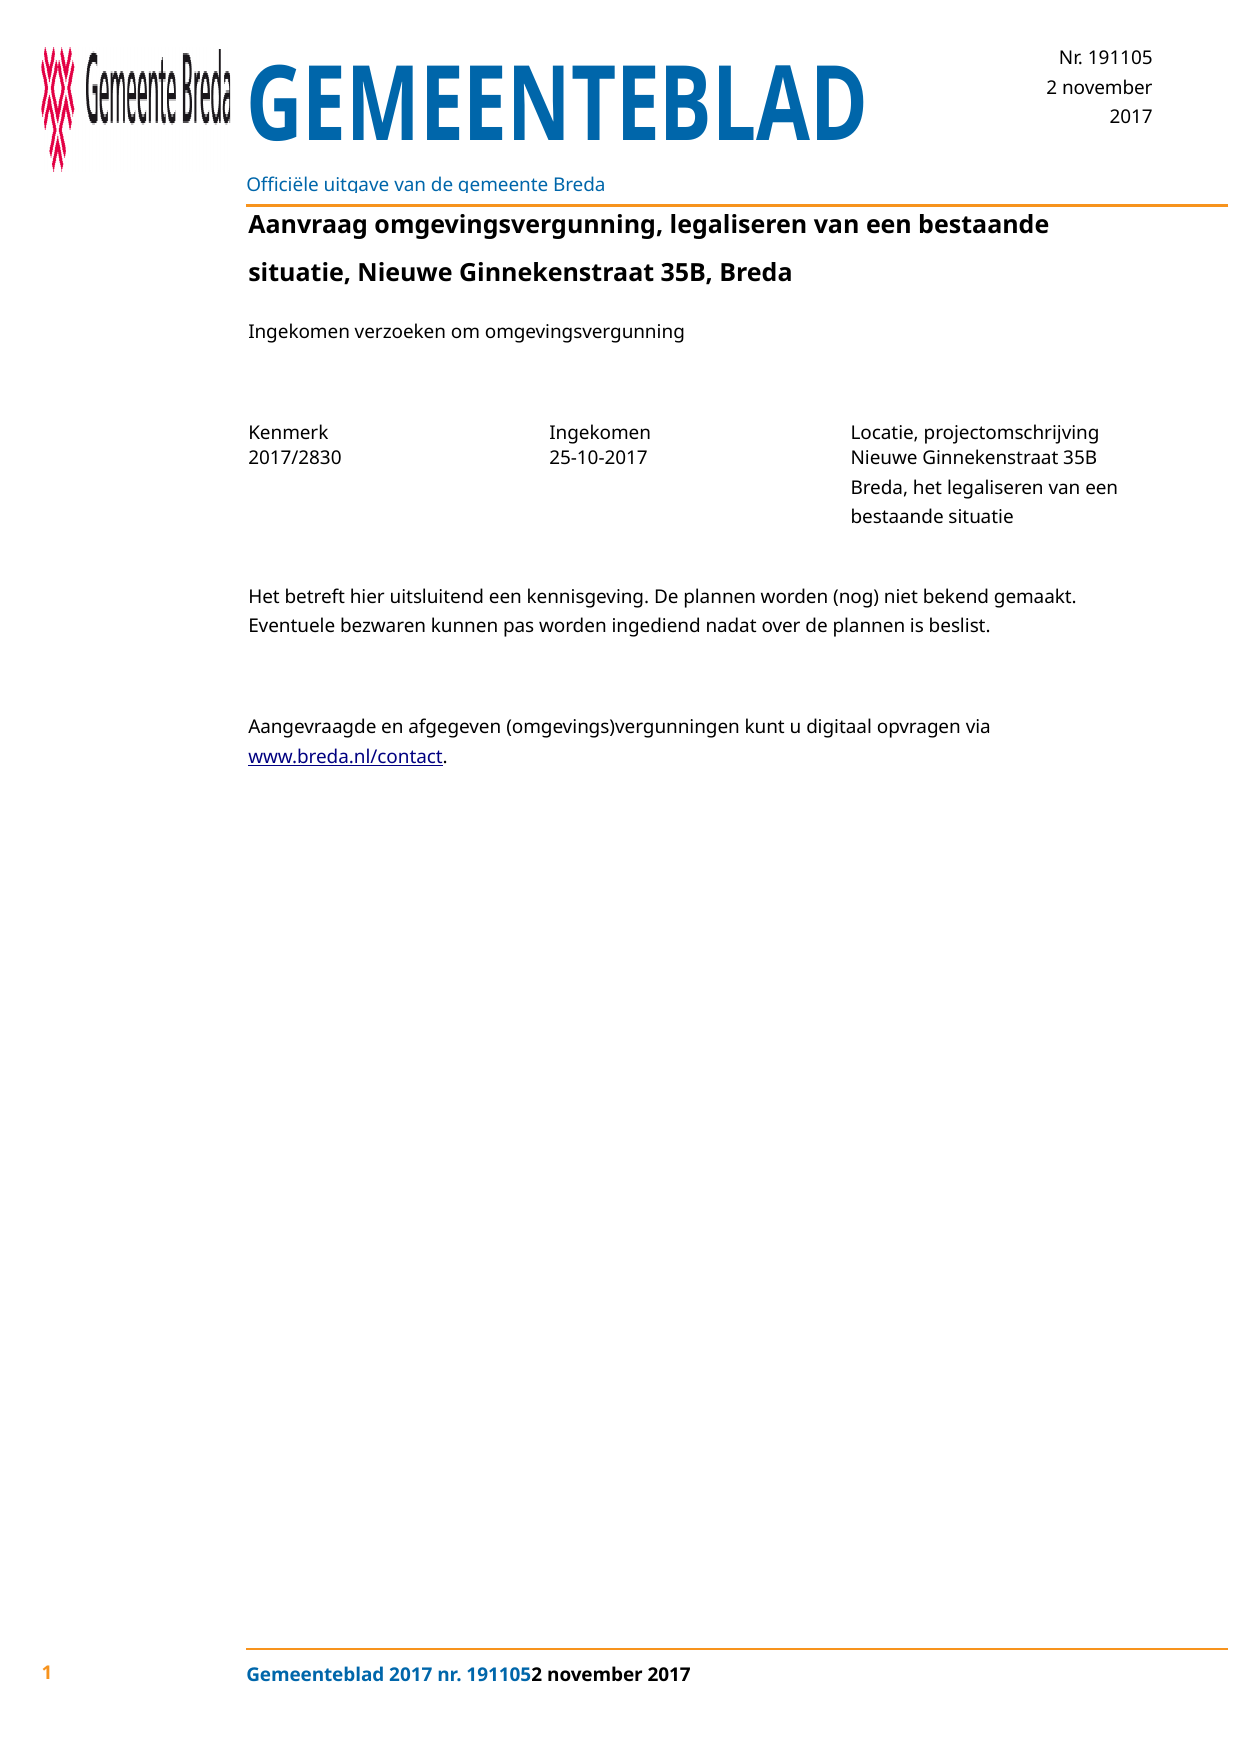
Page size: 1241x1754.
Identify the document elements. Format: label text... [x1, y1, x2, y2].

table_header Locatie, projectomschrijving [850, 419, 1152, 444]
table_cell 2017/2830 [248, 445, 549, 529]
table_cell Nieuwe Ginnekenstraat 35B Breda, het legaliseren van een bestaande situatie [850, 445, 1152, 529]
picture [41, 47, 231, 172]
table_header Kenmerk [248, 419, 549, 444]
table_cell 25-10-2017 [549, 445, 850, 529]
text Aanvraag omgevingsvergunning, legaliseren van een bestaande situatie, Nieuwe Ginnekenstraat 35B, Breda [248, 207, 1152, 288]
text Aangevraagde en afgegeven (omgevings)vergunningen kunt u digitaal opvragen via www.breda.nl/contact. [248, 713, 1152, 769]
text Ingekomen verzoeken om omgevingsvergunning [248, 318, 1152, 344]
text Het betreft hier uitsluitend een kennisgeving. De plannen worden (nog) niet bekend gemaakt. Eventuele bezwaren kunnen pas worden ingediend nadat over de plannen is beslist. [248, 583, 1152, 638]
table_header Ingekomen [549, 419, 850, 444]
